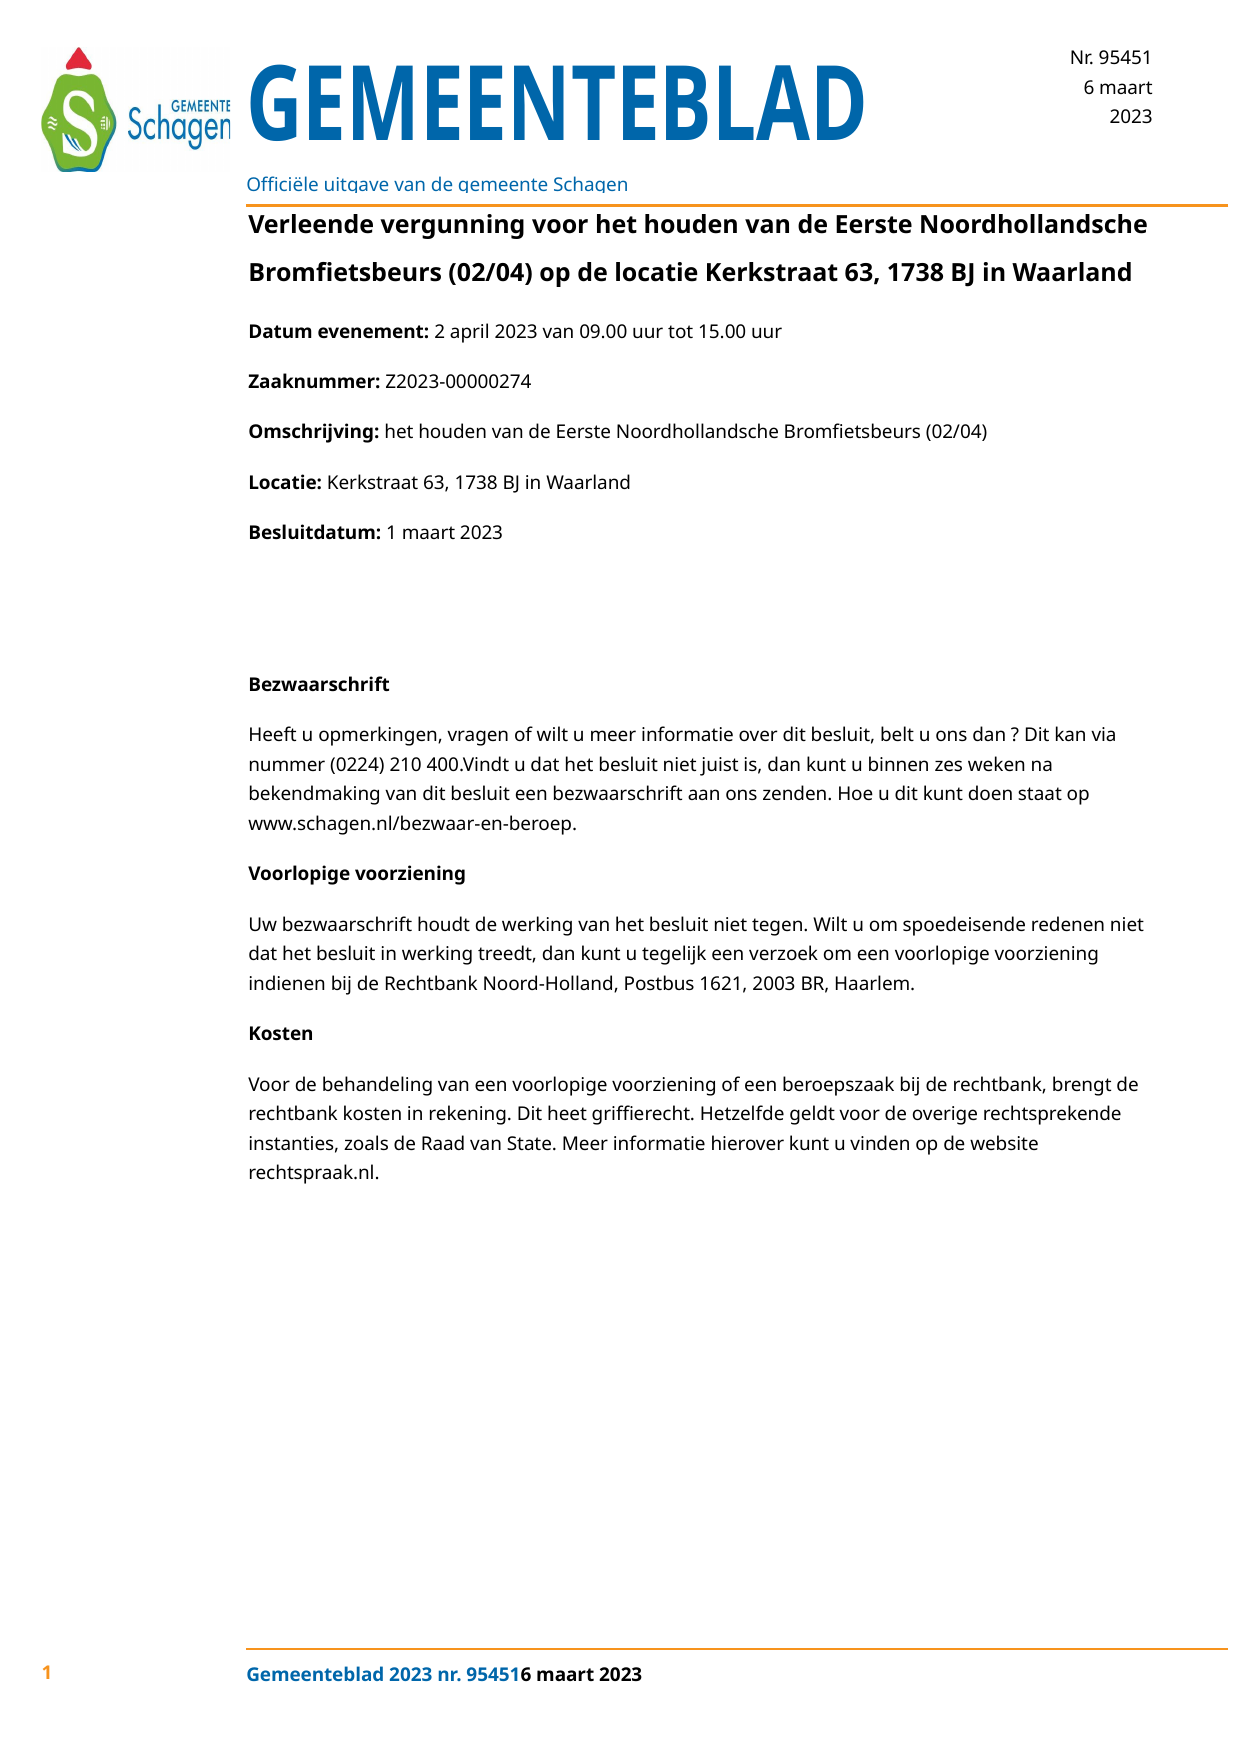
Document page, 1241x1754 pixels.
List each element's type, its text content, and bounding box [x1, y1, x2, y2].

text Omschrijving: het houden van de Eerste Noordhollandsche Bromfietsbeurs (02/04) [248, 419, 1152, 444]
text Voor de behandeling van een voorlopige voorziening of een beroepszaak bij de rechtbank, brengt de rechtbank kosten in rekening. Dit heet griffierecht. Hetzelfde geldt voor de overige rechtsprekende instanties, zoals de Raad van State. Meer informatie hierover kunt u vinden op de website rechtspraak.nl. [248, 1071, 1152, 1185]
text Heeft u opmerkingen, vragen of wilt u meer informatie over dit besluit, belt u ons dan ? Dit kan via nummer (0224) 210 400.Vindt u dat het besluit niet juist is, dan kunt u binnen zes weken na bekendmaking van dit besluit een bezwaarschrift aan ons zenden. Hoe u dit kunt doen staat op www.schagen.nl/bezwaar-en-beroep. [248, 721, 1152, 836]
text Datum evenement: 2 april 2023 van 09.00 uur tot 15.00 uur [248, 318, 1152, 344]
text Bezwaarschrift [248, 671, 1152, 697]
text Locatie: Kerkstraat 63, 1738 BJ in Waarland [248, 469, 1152, 495]
picture [41, 47, 231, 172]
text Zaaknummer: Z2023-00000274 [248, 368, 1152, 394]
text Kosten [248, 1020, 1152, 1046]
text Uw bezwaarschrift houdt de werking van het besluit niet tegen. Wilt u om spoedeisende redenen niet dat het besluit in werking treedt, dan kunt u tegelijk een verzoek om een voorlopige voorziening indienen bij de Rechtbank Noord-Holland, Postbus 1621, 2003 BR, Haarlem. [248, 911, 1152, 996]
text Besluitdatum: 1 maart 2023 [248, 519, 1152, 545]
text Voorlopige voorziening [248, 860, 1152, 886]
text Verleende vergunning voor het houden van de Eerste Noordhollandsche Bromfietsbeurs (02/04) op de locatie Kerkstraat 63, 1738 BJ in Waarland [248, 207, 1152, 288]
